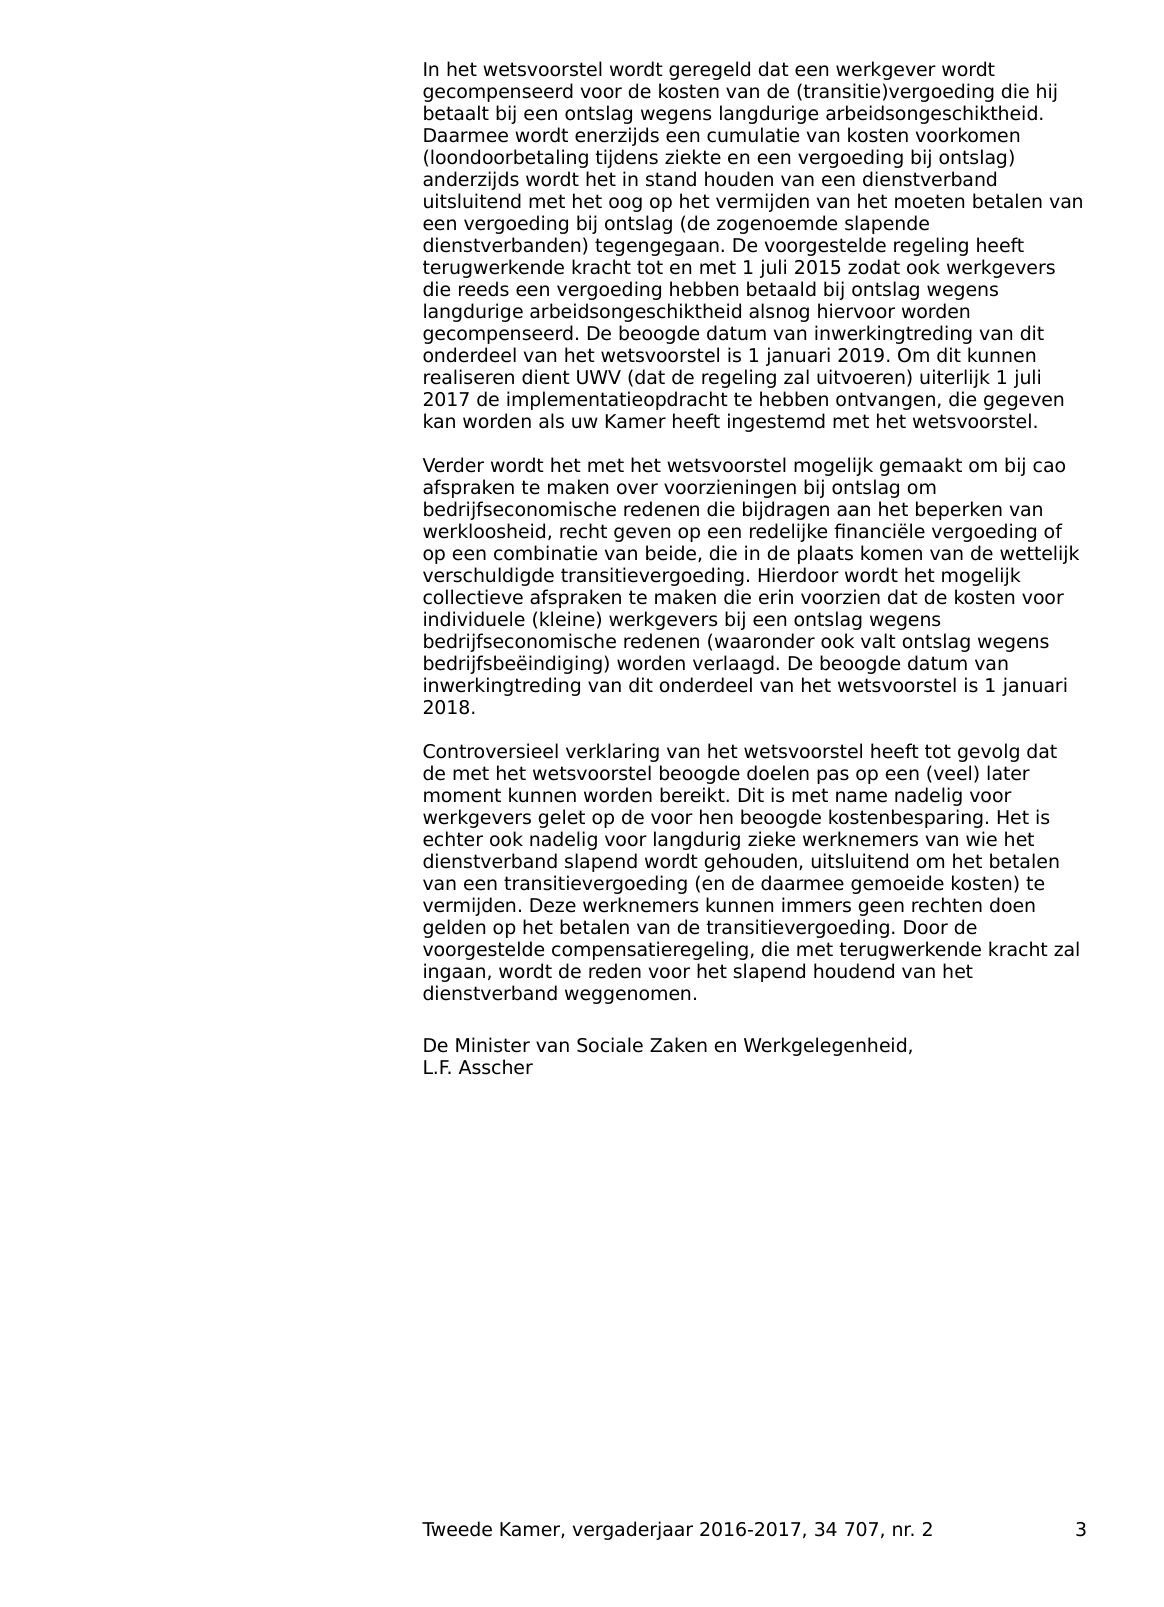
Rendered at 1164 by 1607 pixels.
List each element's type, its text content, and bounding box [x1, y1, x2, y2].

text Controversieel verklaring van het wetsvoorstel heeft tot gevolg dat de met het wetsvoorstel beoogde doelen pas op een (veel) later moment kunnen worden bereikt. Dit is met name nadelig voor werkgevers gelet op de voor hen beoogde kostenbesparing. Het is echter ook nadelig voor langdurig zieke werknemers van wie het dienstverband slapend wordt gehouden, uitsluitend om het betalen van een transitievergoeding (en de daarmee gemoeide kosten) te vermijden. Deze werknemers kunnen immers geen rechten doen gelden op het betalen van de transitievergoeding. Door de voorgestelde compensatieregeling, die met terugwerkende kracht zal ingaan, wordt de reden voor het slapend houdend van het dienstverband weggenomen. [422, 741, 1087, 1004]
text In het wetsvoorstel wordt geregeld dat een werkgever wordt gecompenseerd voor de kosten van de (transitie)vergoeding die hij betaalt bij een ontslag wegens langdurige arbeidsongeschiktheid. Daarmee wordt enerzijds een cumulatie van kosten voorkomen (loondoorbetaling tijdens ziekte en een vergoeding bij ontslag) anderzijds wordt het in stand houden van een dienstverband uitsluitend met het oog op het vermijden van het moeten betalen van een vergoeding bij ontslag (de zogenoemde slapende dienstverbanden) tegengegaan. De voorgestelde regeling heeft terugwerkende kracht tot en met 1 juli 2015 zodat ook werkgevers die reeds een vergoeding hebben betaald bij ontslag wegens langdurige arbeidsongeschiktheid alsnog hiervoor worden gecompenseerd. De beoogde datum van inwerkingtreding van dit onderdeel van het wetsvoorstel is 1 januari 2019. Om dit kunnen realiseren dient UWV (dat de regeling zal uitvoeren) uiterlijk 1 juli 2017 de implementatieopdracht te hebben ontvangen, die gegeven kan worden als uw Kamer heeft ingestemd met het wetsvoorstel. [422, 59, 1087, 433]
text Verder wordt het met het wetsvoorstel mogelijk gemaakt om bij cao afspraken te maken over voorzieningen bij ontslag om bedrijfseconomische redenen die bijdragen aan het beperken van werkloosheid, recht geven op een redelijke financiële vergoeding of op een combinatie van beide, die in de plaats komen van de wettelijk verschuldigde transitievergoeding. Hierdoor wordt het mogelijk collectieve afspraken te maken die erin voorzien dat de kosten voor individuele (kleine) werkgevers bij een ontslag wegens bedrijfseconomische redenen (waaronder ook valt ontslag wegens bedrijfsbeëindiging) worden verlaagd. De beoogde datum van inwerkingtreding van dit onderdeel van het wetsvoorstel is 1 januari 2018. [422, 455, 1087, 719]
text De Minister van Sociale Zaken en Werkgelegenheid, L.F. Asscher [422, 1034, 1087, 1078]
